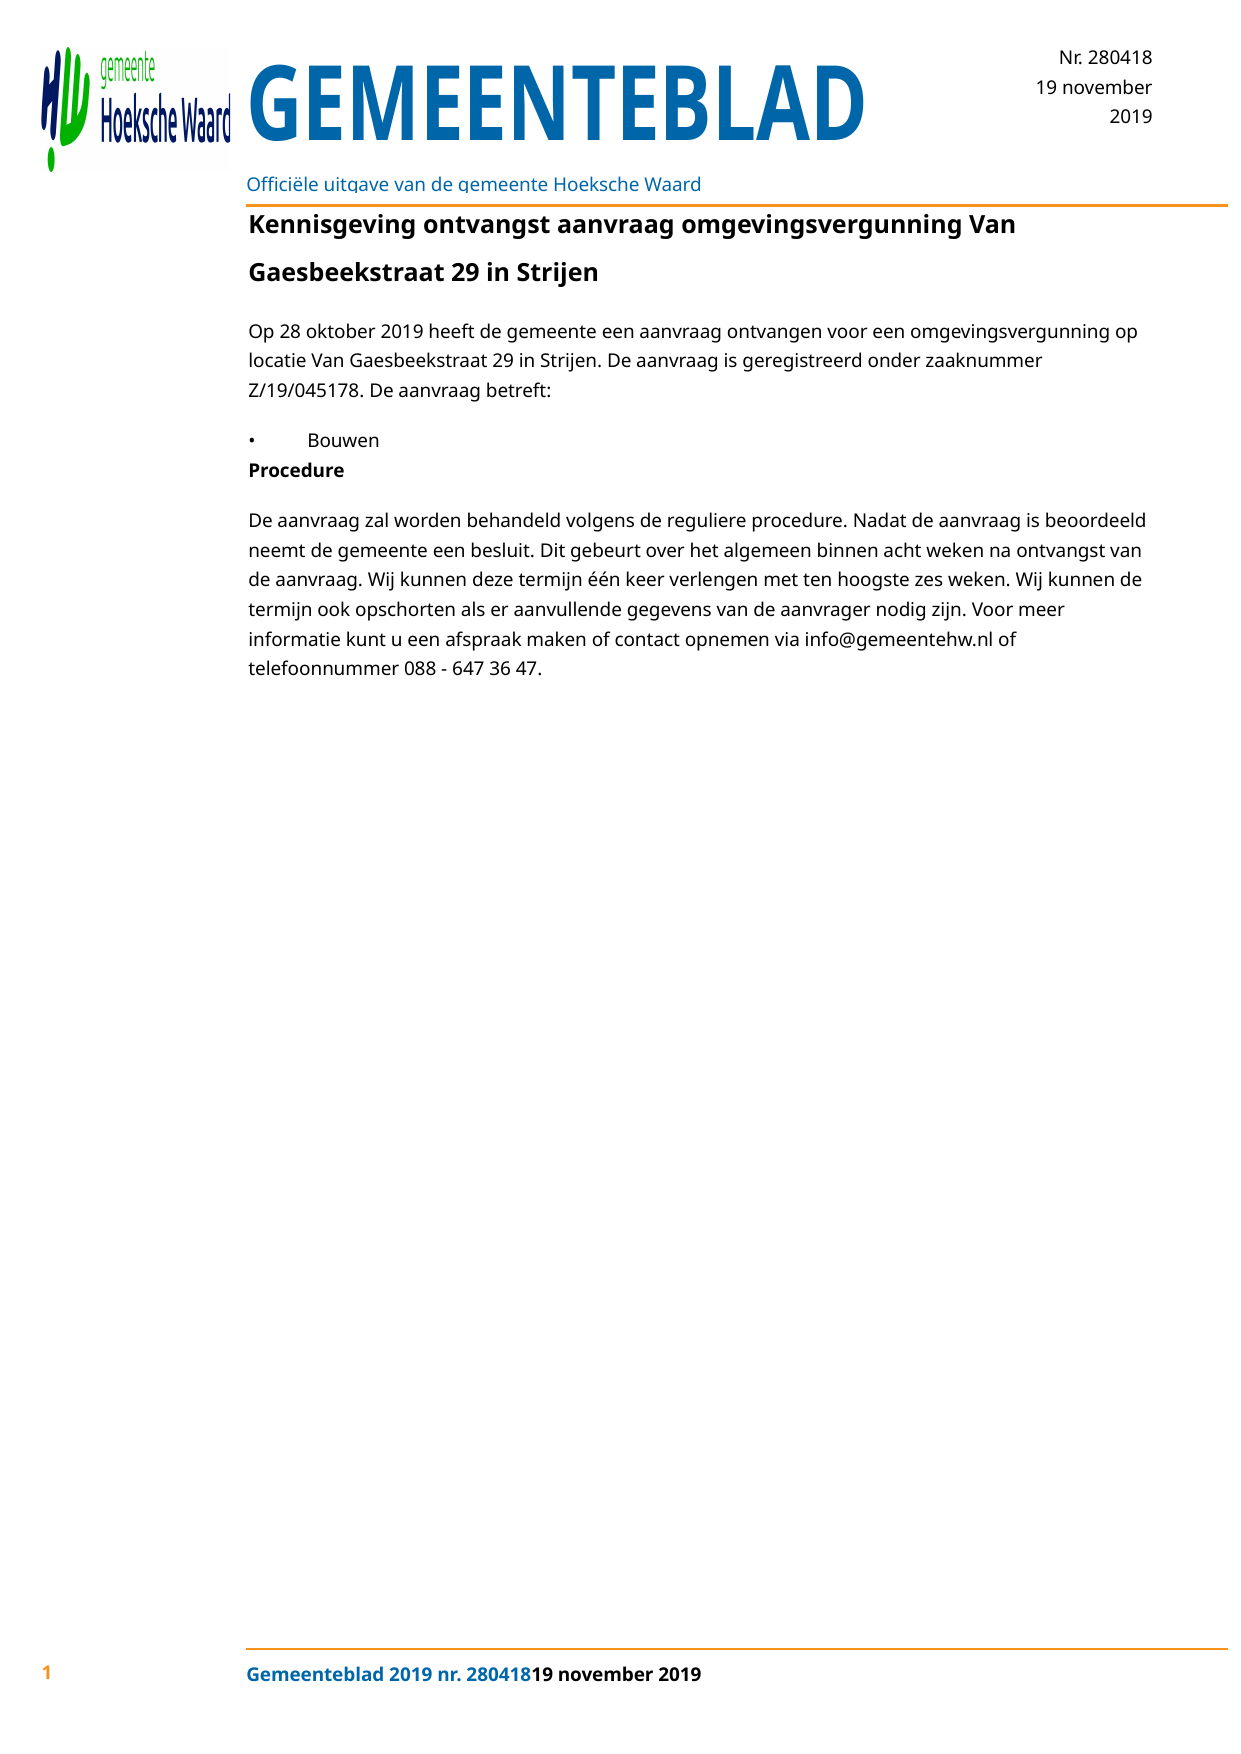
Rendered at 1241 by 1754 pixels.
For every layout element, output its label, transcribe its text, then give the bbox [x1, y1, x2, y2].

text Op 28 oktober 2019 heeft de gemeente een aanvraag ontvangen voor een omgevingsvergunning op locatie Van Gaesbeekstraat 29 in Strijen. De aanvraag is geregistreerd onder zaaknummer Z/19/045178. De aanvraag betreft: [248, 318, 1152, 403]
text Procedure [248, 457, 1152, 483]
text De aanvraag zal worden behandeld volgens de reguliere procedure. Nadat de aanvraag is beoordeeld neemt de gemeente een besluit. Dit gebeurt over het algemeen binnen acht weken na ontvangst van de aanvraag. Wij kunnen deze termijn één keer verlengen met ten hoogste zes weken. Wij kunnen de termijn ook opschorten als er aanvullende gegevens van de aanvrager nodig zijn. Voor meer informatie kunt u een afspraak maken of contact opnemen via info@gemeentehw.nl of telefoonnummer 088 - 647 36 47. [248, 507, 1152, 681]
text Kennisgeving ontvangst aanvraag omgevingsvergunning Van Gaesbeekstraat 29 in Strijen [248, 207, 1152, 288]
picture [41, 47, 231, 172]
list Bouwen [248, 427, 1152, 453]
